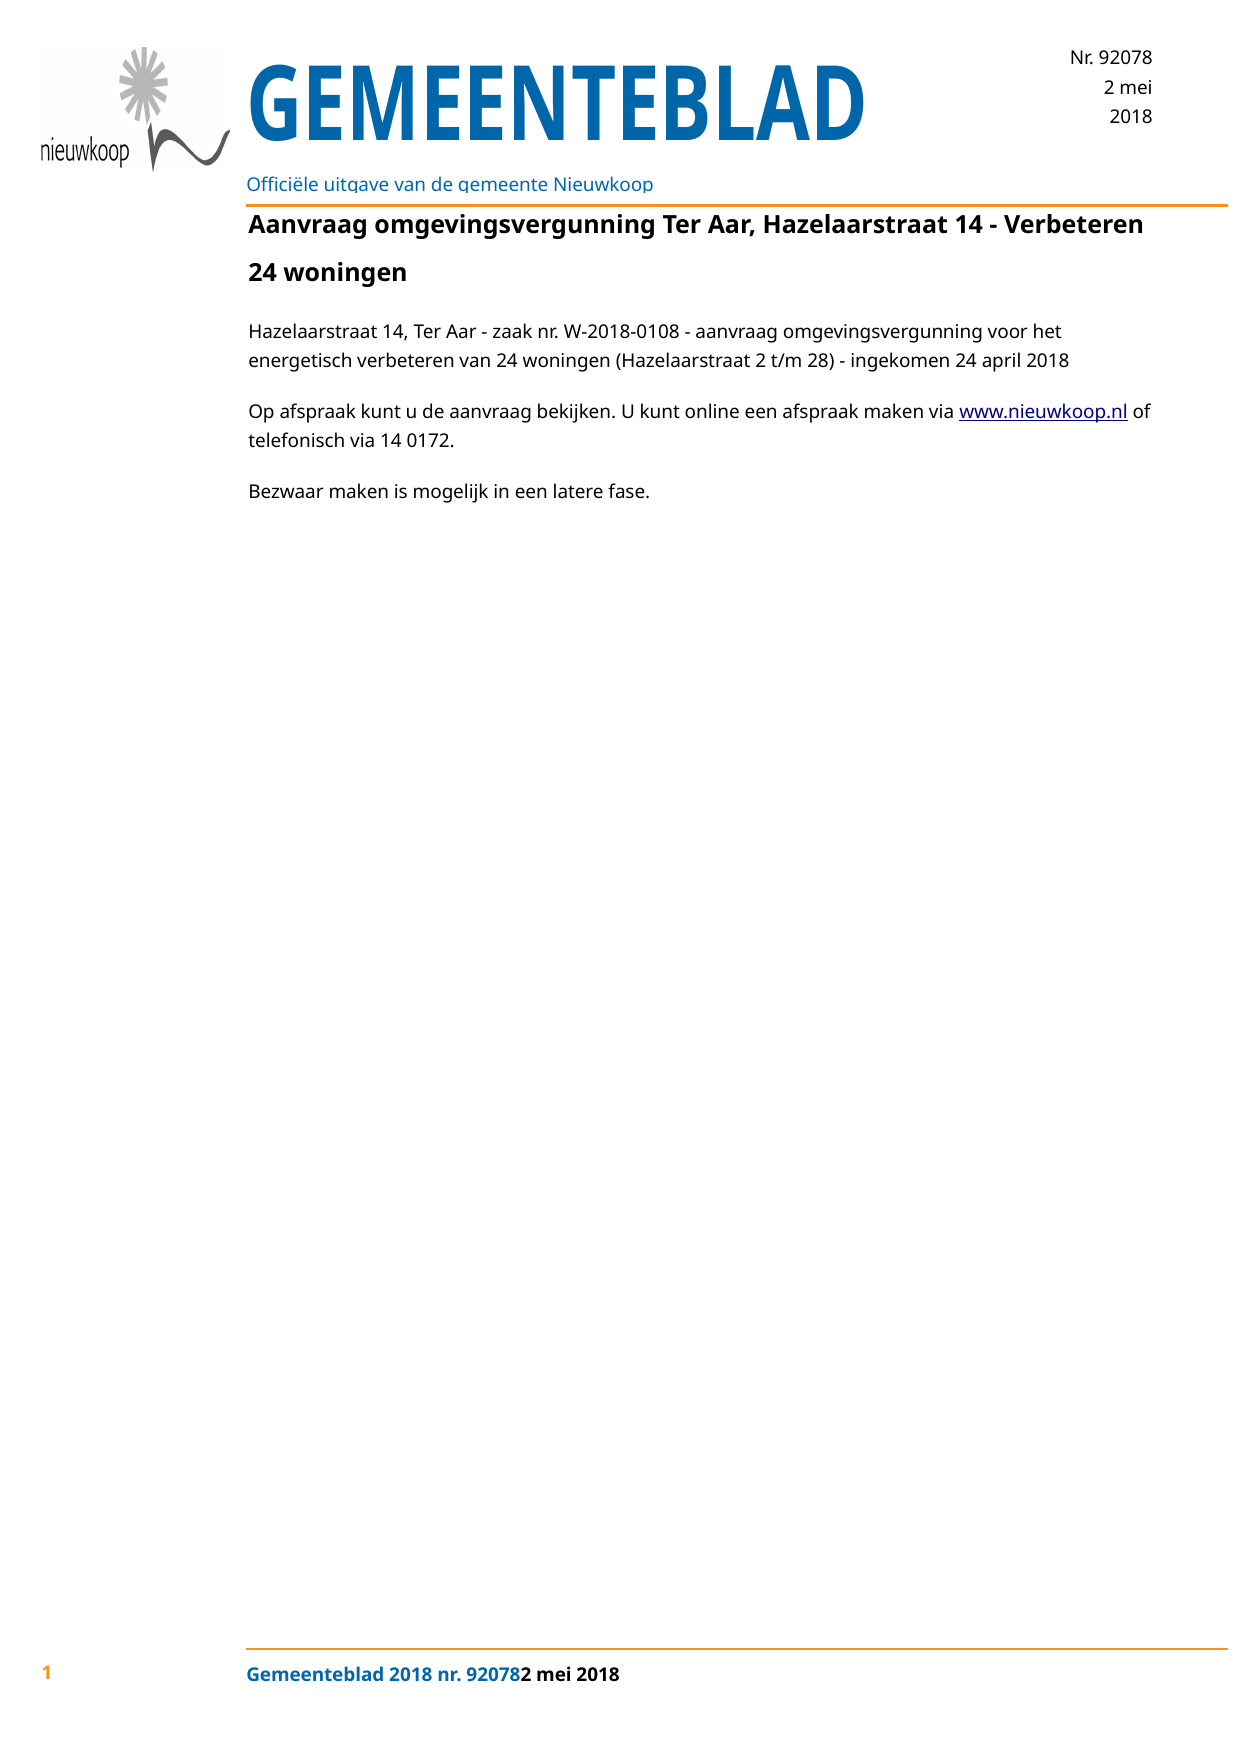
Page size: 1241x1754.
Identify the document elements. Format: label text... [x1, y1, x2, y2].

picture [41, 47, 231, 172]
text Op afspraak kunt u de aanvraag bekijken. U kunt online een afspraak maken via www.nieuwkoop.nl of telefonisch via 14 0172. [248, 398, 1152, 453]
text Hazelaarstraat 14, Ter Aar - zaak nr. W-2018-0108 - aanvraag omgevingsvergunning voor het energetisch verbeteren van 24 woningen (Hazelaarstraat 2 t/m 28) - ingekomen 24 april 2018 [248, 318, 1152, 373]
text Bezwaar maken is mogelijk in een latere fase. [248, 478, 1152, 504]
text Aanvraag omgevingsvergunning Ter Aar, Hazelaarstraat 14 - Verbeteren 24 woningen [248, 207, 1152, 288]
